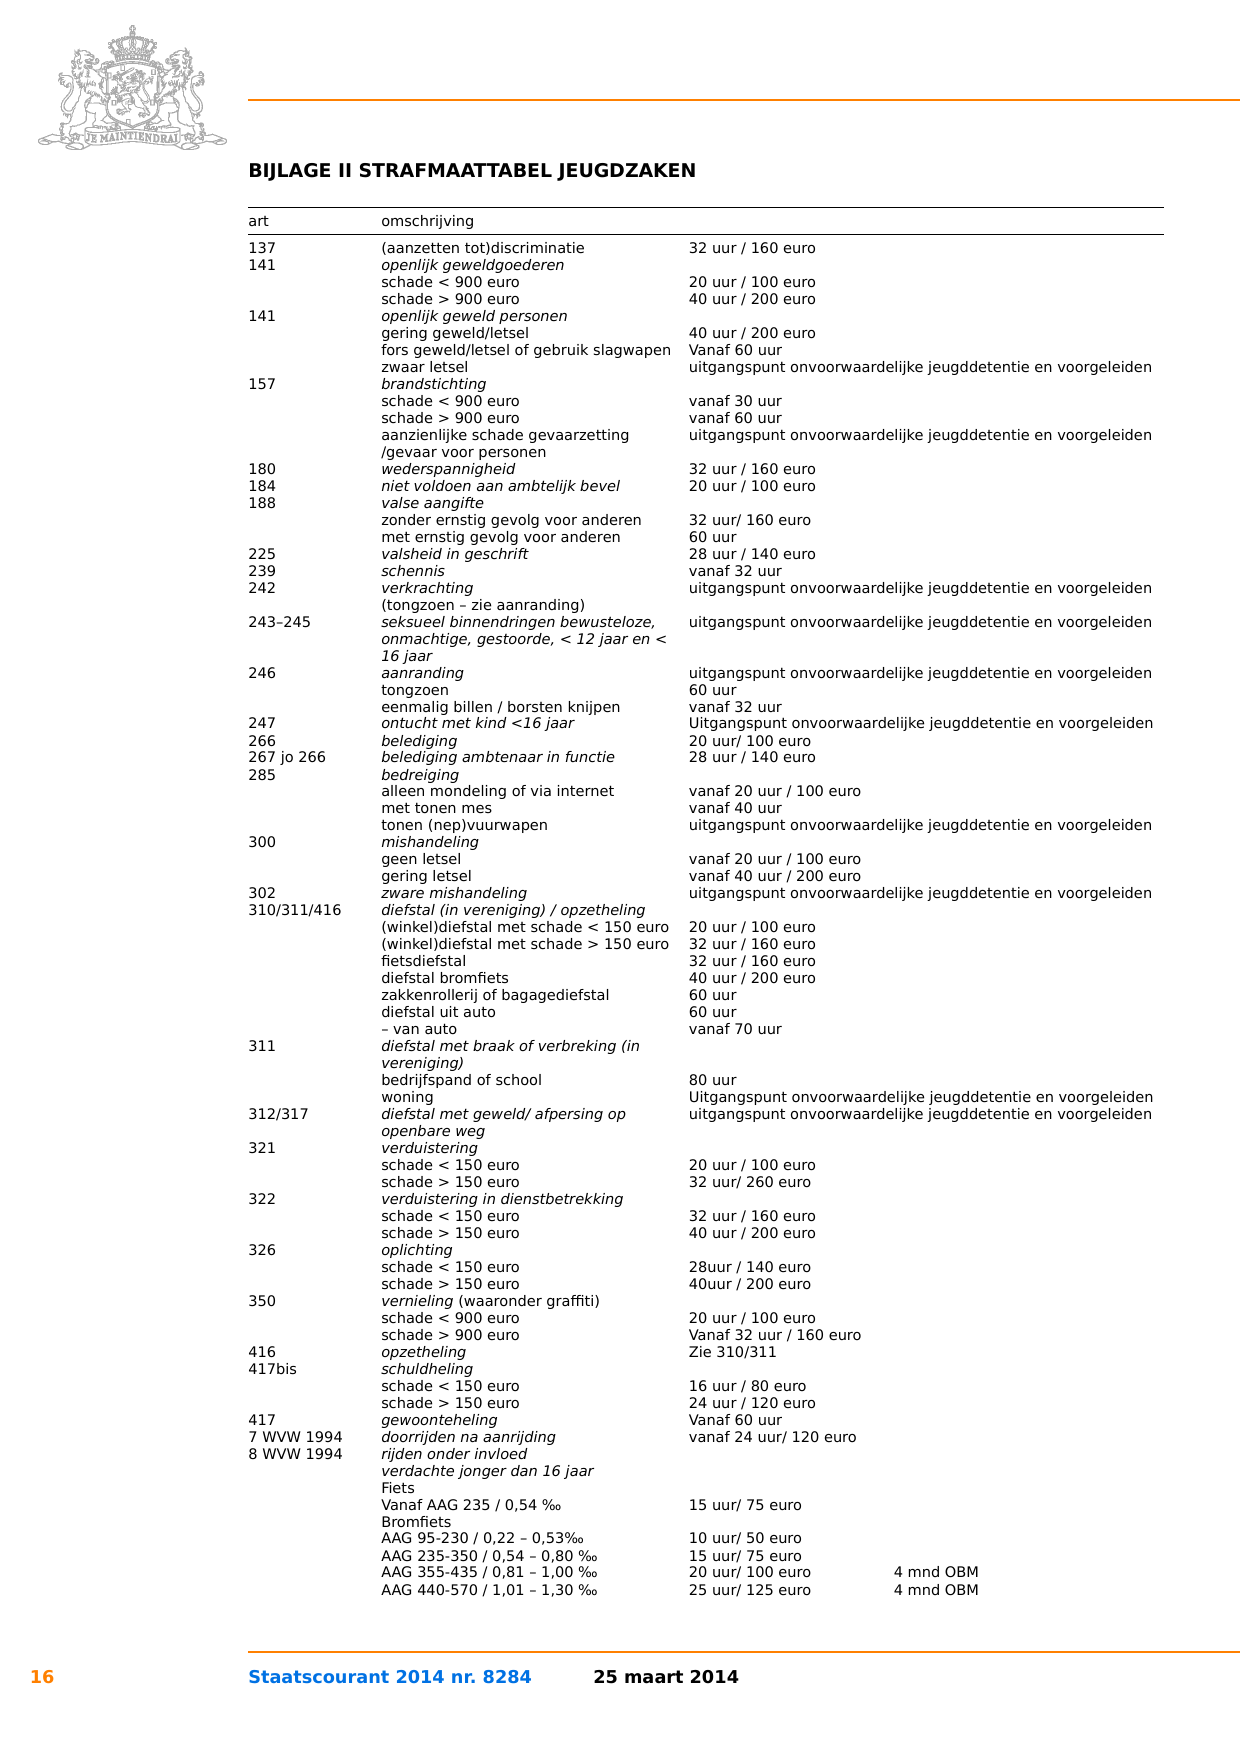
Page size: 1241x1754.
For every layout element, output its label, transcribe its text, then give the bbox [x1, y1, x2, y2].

table_cell vanaf 20 uur / 100 euro vanaf 40 uur / 200 euro [683, 851, 1163, 885]
table_cell [683, 834, 1163, 851]
table_cell 32 uur / 160 euro [683, 461, 1163, 478]
table_cell schade < 150 euro schade > 150 euro [375, 1157, 683, 1191]
table_cell (aanzetten tot)discriminatie [375, 235, 683, 257]
table_cell 246 [248, 665, 375, 681]
table_cell 417 [248, 1412, 375, 1428]
table_cell alleen mondeling of via internet met tonen mes tonen (nep)vuurwapen [375, 783, 683, 834]
table_cell 20 uur/ 100 euro [683, 733, 1163, 749]
table_cell 20 uur / 100 euro 32 uur/ 260 euro [683, 1157, 1163, 1191]
table_cell [683, 1514, 887, 1530]
table_cell Vanaf 60 uur [683, 1412, 1163, 1428]
table_cell [683, 376, 1163, 393]
table_cell vanaf 24 uur/ 120 euro [683, 1429, 887, 1446]
table_header art [248, 208, 375, 234]
table_cell schade < 900 euro schade > 900 euro [375, 1310, 683, 1344]
table_cell [683, 308, 1163, 325]
table_cell 28uur / 140 euro 40uur / 200 euro [683, 1259, 1163, 1293]
table_cell [683, 1242, 1163, 1259]
table_cell [248, 1157, 375, 1191]
table_cell uitgangspunt onvoorwaardelijke jeugddetentie en voorgeleiden [683, 885, 1163, 902]
table_cell 80 uur Uitgangspunt onvoorwaardelijke jeugddetentie en voorgeleiden [683, 1072, 1163, 1106]
table_cell [683, 902, 1163, 919]
table_cell belediging [375, 733, 683, 749]
table_cell 141 [248, 308, 375, 325]
table_cell vanaf 30 uur vanaf 60 uur uitgangspunt onvoorwaardelijke jeugddetentie en voorgeleiden [683, 393, 1163, 461]
table_cell bedreiging [375, 766, 683, 783]
table_cell 157 [248, 376, 375, 393]
table_cell vernieling (waaronder graffiti) [375, 1293, 683, 1310]
table_cell [888, 1496, 1163, 1513]
table_cell valse aangifte [375, 495, 683, 512]
table_cell bedrijfspand of school woning [375, 1072, 683, 1106]
table_header [683, 208, 1163, 234]
table_cell uitgangspunt onvoorwaardelijke jeugddetentie en voorgeleiden [683, 580, 1163, 597]
table_cell [683, 495, 1163, 512]
table_cell schade < 150 euro schade > 150 euro [375, 1208, 683, 1242]
table_cell gewoonteheling [375, 1412, 683, 1428]
table_cell AAG 95-230 / 0,22 – 0,53‰ AAG 235-350 / 0,54 – 0,80 ‰ [375, 1530, 683, 1564]
table_cell gering geweld/letsel fors geweld/letsel of gebruik slagwapen zwaar letsel [375, 325, 683, 376]
table_cell 137 [248, 235, 375, 257]
table_cell valsheid in geschrift [375, 546, 683, 563]
table_cell [248, 1514, 375, 1530]
table_header omschrijving [375, 208, 683, 234]
table_cell 242 [248, 580, 375, 597]
table_cell 302 [248, 885, 375, 902]
table_cell 20 uur / 100 euro [683, 478, 1163, 495]
table_cell [248, 274, 375, 308]
table_cell [248, 681, 375, 715]
table_cell [248, 325, 375, 376]
table_cell wederspannigheid [375, 461, 683, 478]
table_cell 141 [248, 257, 375, 274]
table_cell [248, 1072, 375, 1106]
table_cell 266 [248, 733, 375, 749]
table_cell opzetheling schuldheling [375, 1344, 683, 1378]
table_cell [888, 1530, 1163, 1564]
table_cell [248, 1208, 375, 1242]
table_cell [248, 597, 375, 613]
table_cell rijden onder invloed verdachte jonger dan 16 jaar Fiets [375, 1446, 683, 1496]
table_cell 20 uur/ 100 euro 25 uur/ 125 euro [683, 1564, 887, 1598]
table_cell schennis [375, 563, 683, 579]
table_cell 10 uur/ 50 euro 15 uur/ 75 euro [683, 1530, 887, 1564]
table_cell ontucht met kind <16 jaar [375, 715, 683, 732]
table_cell 243–245 [248, 614, 375, 664]
table_cell uitgangspunt onvoorwaardelijke jeugddetentie en voorgeleiden [683, 1106, 1163, 1140]
table_cell aanranding [375, 665, 683, 681]
table_cell 300 [248, 834, 375, 851]
table_cell [888, 1446, 1163, 1496]
table_cell openlijk geweld personen [375, 308, 683, 325]
table_cell [683, 257, 1163, 274]
table_cell 32 uur/ 160 euro 60 uur [683, 512, 1163, 546]
table_cell 350 [248, 1293, 375, 1310]
table_cell geen letsel gering letsel [375, 851, 683, 885]
table_cell 4 mnd OBM 4 mnd OBM [888, 1564, 1163, 1598]
table_cell 7 WVW 1994 [248, 1429, 375, 1446]
table_cell oplichting [375, 1242, 683, 1259]
table_cell [248, 393, 375, 461]
table_cell Zie 310/311 [683, 1344, 1163, 1378]
table_cell schade < 150 euro schade > 150 euro [375, 1378, 683, 1412]
table_cell 20 uur / 100 euro 32 uur / 160 euro 32 uur / 160 euro 40 uur / 200 euro 60 uur 60 uur vanaf 70 uur [683, 919, 1163, 1038]
table_cell zware mishandeling [375, 885, 683, 902]
table_cell (tongzoen – zie aanranding) [375, 597, 683, 613]
table_cell diefstal met braak of verbreking (in vereniging) [375, 1038, 683, 1072]
table_cell verduistering in dienstbetrekking [375, 1191, 683, 1208]
table_cell 188 [248, 495, 375, 512]
table_cell [683, 1446, 887, 1496]
table_cell 310/311/416 [248, 902, 375, 919]
table_cell 184 [248, 478, 375, 495]
picture [38, 25, 227, 150]
table_cell [248, 1530, 375, 1564]
table_cell schade < 900 euro schade > 900 euro [375, 274, 683, 308]
table_cell [683, 766, 1163, 783]
table_cell 15 uur/ 75 euro [683, 1496, 887, 1513]
table_cell vanaf 20 uur / 100 euro vanaf 40 uur uitgangspunt onvoorwaardelijke jeugddetentie en voorgeleiden [683, 783, 1163, 834]
subtitle BIJLAGE II STRAFMAATTABEL JEUGDZAKEN [248, 160, 1163, 182]
table_cell 8 WVW 1994 [248, 1446, 375, 1496]
table_cell [248, 512, 375, 546]
table_cell [248, 1378, 375, 1412]
table_cell 60 uur vanaf 32 uur [683, 681, 1163, 715]
table_cell schade < 900 euro schade > 900 euro aanzienlijke schade gevaarzetting /gevaar voor personen [375, 393, 683, 461]
table_cell openlijk geweldgoederen [375, 257, 683, 274]
table_cell 16 uur / 80 euro 24 uur / 120 euro [683, 1378, 1163, 1412]
table_cell verkrachting [375, 580, 683, 597]
table_cell seksueel binnendringen bewusteloze, onmachtige, gestoorde, < 12 jaar en < 16 jaar [375, 614, 683, 664]
table_cell belediging ambtenaar in functie [375, 749, 683, 766]
table_cell zonder ernstig gevolg voor anderen met ernstig gevolg voor anderen [375, 512, 683, 546]
table_cell 20 uur / 100 euro Vanaf 32 uur / 160 euro [683, 1310, 1163, 1344]
table_cell 40 uur / 200 euro Vanaf 60 uur uitgangspunt onvoorwaardelijke jeugddetentie en voorgeleiden [683, 325, 1163, 376]
table_cell doorrijden na aanrijding [375, 1429, 683, 1446]
table_cell [248, 1496, 375, 1513]
table_cell 321 [248, 1140, 375, 1157]
table_cell 32 uur / 160 euro 40 uur / 200 euro [683, 1208, 1163, 1242]
table_cell verduistering [375, 1140, 683, 1157]
table_cell mishandeling [375, 834, 683, 851]
table_cell 247 [248, 715, 375, 732]
table_cell [248, 1310, 375, 1344]
table_cell Bromfiets [375, 1514, 683, 1530]
table_cell (winkel)diefstal met schade < 150 euro (winkel)diefstal met schade > 150 euro fietsdiefstal diefstal bromfiets zakkenrollerij of bagagediefstal diefstal uit auto – van auto [375, 919, 683, 1038]
table_cell 28 uur / 140 euro [683, 546, 1163, 563]
table_cell 416 417bis [248, 1344, 375, 1378]
table_cell [683, 1191, 1163, 1208]
table_cell diefstal met geweld/ afpersing op openbare weg [375, 1106, 683, 1140]
table_cell [888, 1514, 1163, 1530]
table_cell 326 [248, 1242, 375, 1259]
table_cell [683, 1293, 1163, 1310]
table_cell diefstal (in vereniging) / opzetheling [375, 902, 683, 919]
table_cell brandstichting [375, 376, 683, 393]
table_cell niet voldoen aan ambtelijk bevel [375, 478, 683, 495]
table_cell 32 uur / 160 euro [683, 235, 1163, 257]
table_cell uitgangspunt onvoorwaardelijke jeugddetentie en voorgeleiden [683, 665, 1163, 681]
table_cell 322 [248, 1191, 375, 1208]
table_cell 311 [248, 1038, 375, 1072]
table_cell [248, 1564, 375, 1598]
table_cell 180 [248, 461, 375, 478]
table_cell schade < 150 euro schade > 150 euro [375, 1259, 683, 1293]
table_cell [888, 1429, 1163, 1446]
table_cell [248, 851, 375, 885]
table_cell Vanaf AAG 235 / 0,54 ‰ [375, 1496, 683, 1513]
table_cell 225 [248, 546, 375, 563]
table_cell tongzoen eenmalig billen / borsten knijpen [375, 681, 683, 715]
table_cell vanaf 32 uur [683, 563, 1163, 579]
table_cell [683, 597, 1163, 613]
table_cell 20 uur / 100 euro 40 uur / 200 euro [683, 274, 1163, 308]
table_cell [248, 783, 375, 834]
table_cell [683, 1140, 1163, 1157]
table_cell uitgangspunt onvoorwaardelijke jeugddetentie en voorgeleiden [683, 614, 1163, 664]
table_cell 239 [248, 563, 375, 579]
table_cell 28 uur / 140 euro [683, 749, 1163, 766]
table_cell [683, 1038, 1163, 1072]
table_cell [248, 1259, 375, 1293]
table_cell AAG 355-435 / 0,81 – 1,00 ‰ AAG 440-570 / 1,01 – 1,30 ‰ [375, 1564, 683, 1598]
table_cell 285 [248, 766, 375, 783]
table_cell 267 jo 266 [248, 749, 375, 766]
table_cell [248, 919, 375, 1038]
table_cell 312/317 [248, 1106, 375, 1140]
table_cell Uitgangspunt onvoorwaardelijke jeugddetentie en voorgeleiden [683, 715, 1163, 732]
